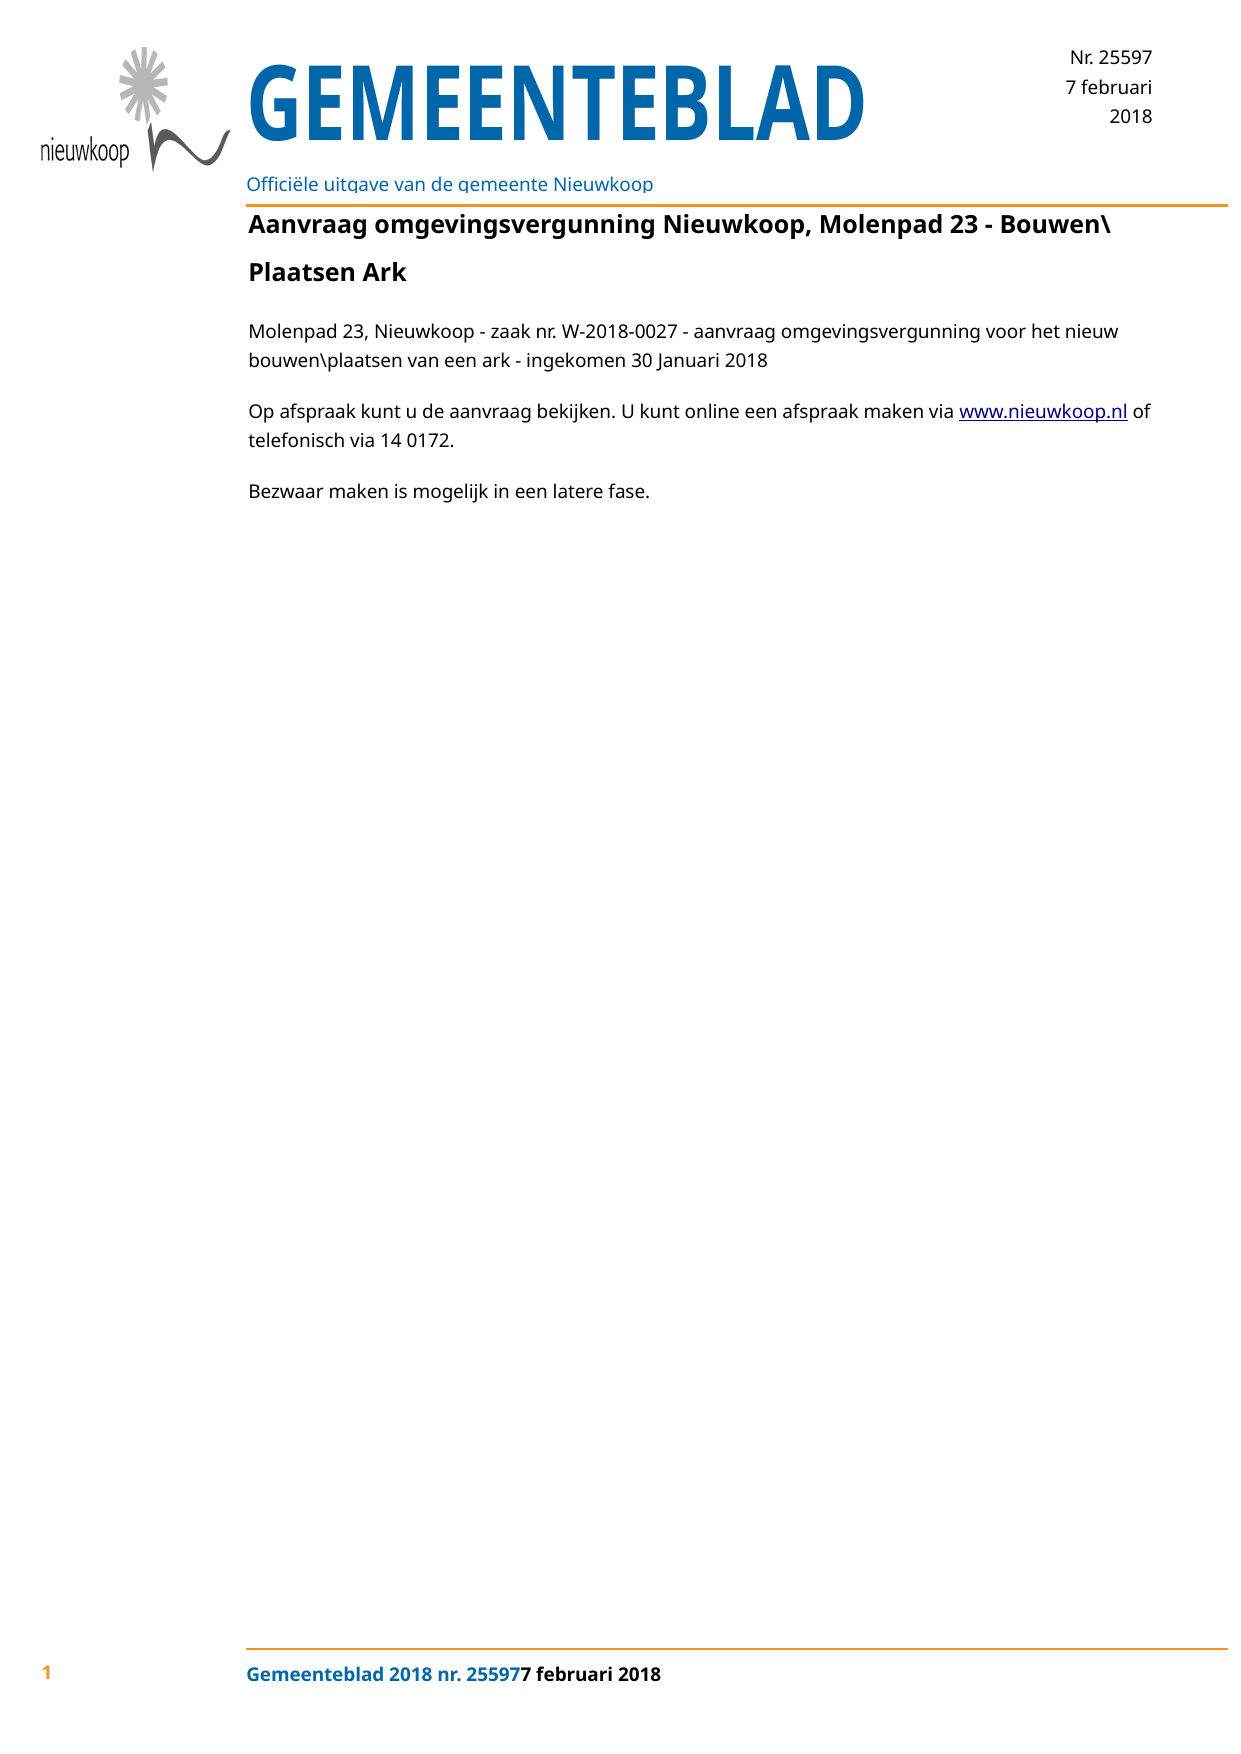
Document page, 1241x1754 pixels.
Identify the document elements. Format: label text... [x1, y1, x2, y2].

text Molenpad 23, Nieuwkoop - zaak nr. W-2018-0027 - aanvraag omgevingsvergunning voor het nieuw bouwen\plaatsen van een ark - ingekomen 30 Januari 2018 [248, 318, 1152, 373]
picture [41, 47, 231, 172]
text Aanvraag omgevingsvergunning Nieuwkoop, Molenpad 23 - Bouwen\Plaatsen Ark [248, 207, 1152, 288]
text Bezwaar maken is mogelijk in een latere fase. [248, 478, 1152, 504]
text Op afspraak kunt u de aanvraag bekijken. U kunt online een afspraak maken via www.nieuwkoop.nl of telefonisch via 14 0172. [248, 398, 1152, 453]
